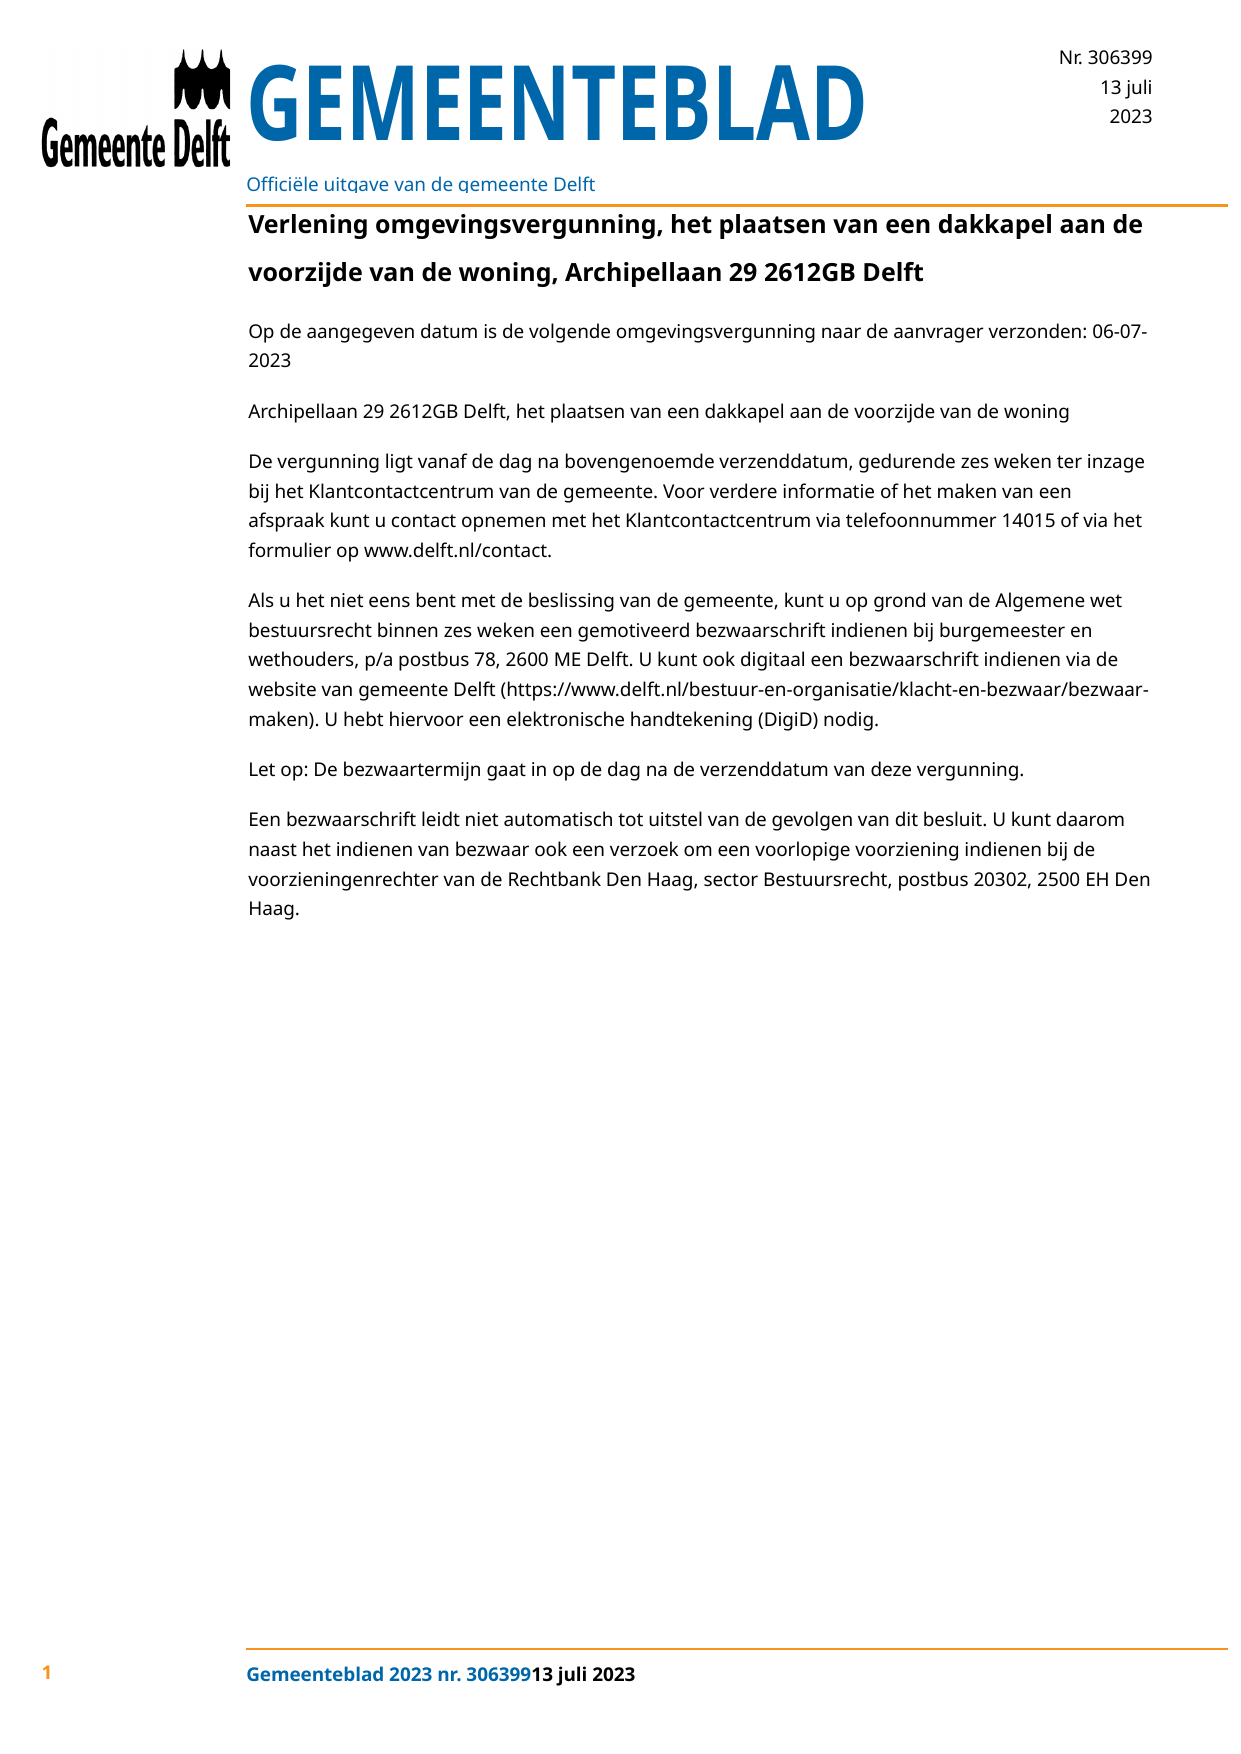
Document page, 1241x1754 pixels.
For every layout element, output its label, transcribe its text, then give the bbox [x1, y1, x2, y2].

text Let op: De bezwaartermijn gaat in op de dag na de verzenddatum van deze vergunning. [248, 756, 1152, 782]
text Verlening omgevingsvergunning, het plaatsen van een dakkapel aan de voorzijde van de woning, Archipellaan 29 2612GB Delft [248, 207, 1152, 288]
text De vergunning ligt vanaf de dag na bovengenoemde verzenddatum, gedurende zes weken ter inzage bij het Klantcontactcentrum van de gemeente. Voor verdere informatie of het maken van een afspraak kunt u contact opnemen met het Klantcontactcentrum via telefoonnummer 14015 of via het formulier op www.delft.nl/contact. [248, 448, 1152, 563]
text Op de aangegeven datum is de volgende omgevingsvergunning naar de aanvrager verzonden: 06-07-2023 [248, 318, 1152, 373]
text Archipellaan 29 2612GB Delft, het plaatsen van een dakkapel aan de voorzijde van de woning [248, 398, 1152, 424]
text Een bezwaarschrift leidt niet automatisch tot uitstel van de gevolgen van dit besluit. U kunt daarom naast het indienen van bezwaar ook een verzoek om een voorlopige voorziening indienen bij de voorzieningenrechter van de Rechtbank Den Haag, sector Bestuursrecht, postbus 20302, 2500 EH Den Haag. [248, 807, 1152, 921]
picture [41, 47, 231, 172]
text Als u het niet eens bent met de beslissing van de gemeente, kunt u op grond van de Algemene wet bestuursrecht binnen zes weken een gemotiveerd bezwaarschrift indienen bij burgemeester en wethouders, p/a postbus 78, 2600 ME Delft. U kunt ook digitaal een bezwaarschrift indienen via de website van gemeente Delft (https://www.delft.nl/bestuur-en-organisatie/klacht-en-bezwaar/bezwaar-maken). U hebt hiervoor een elektronische handtekening (DigiD) nodig. [248, 587, 1152, 732]
